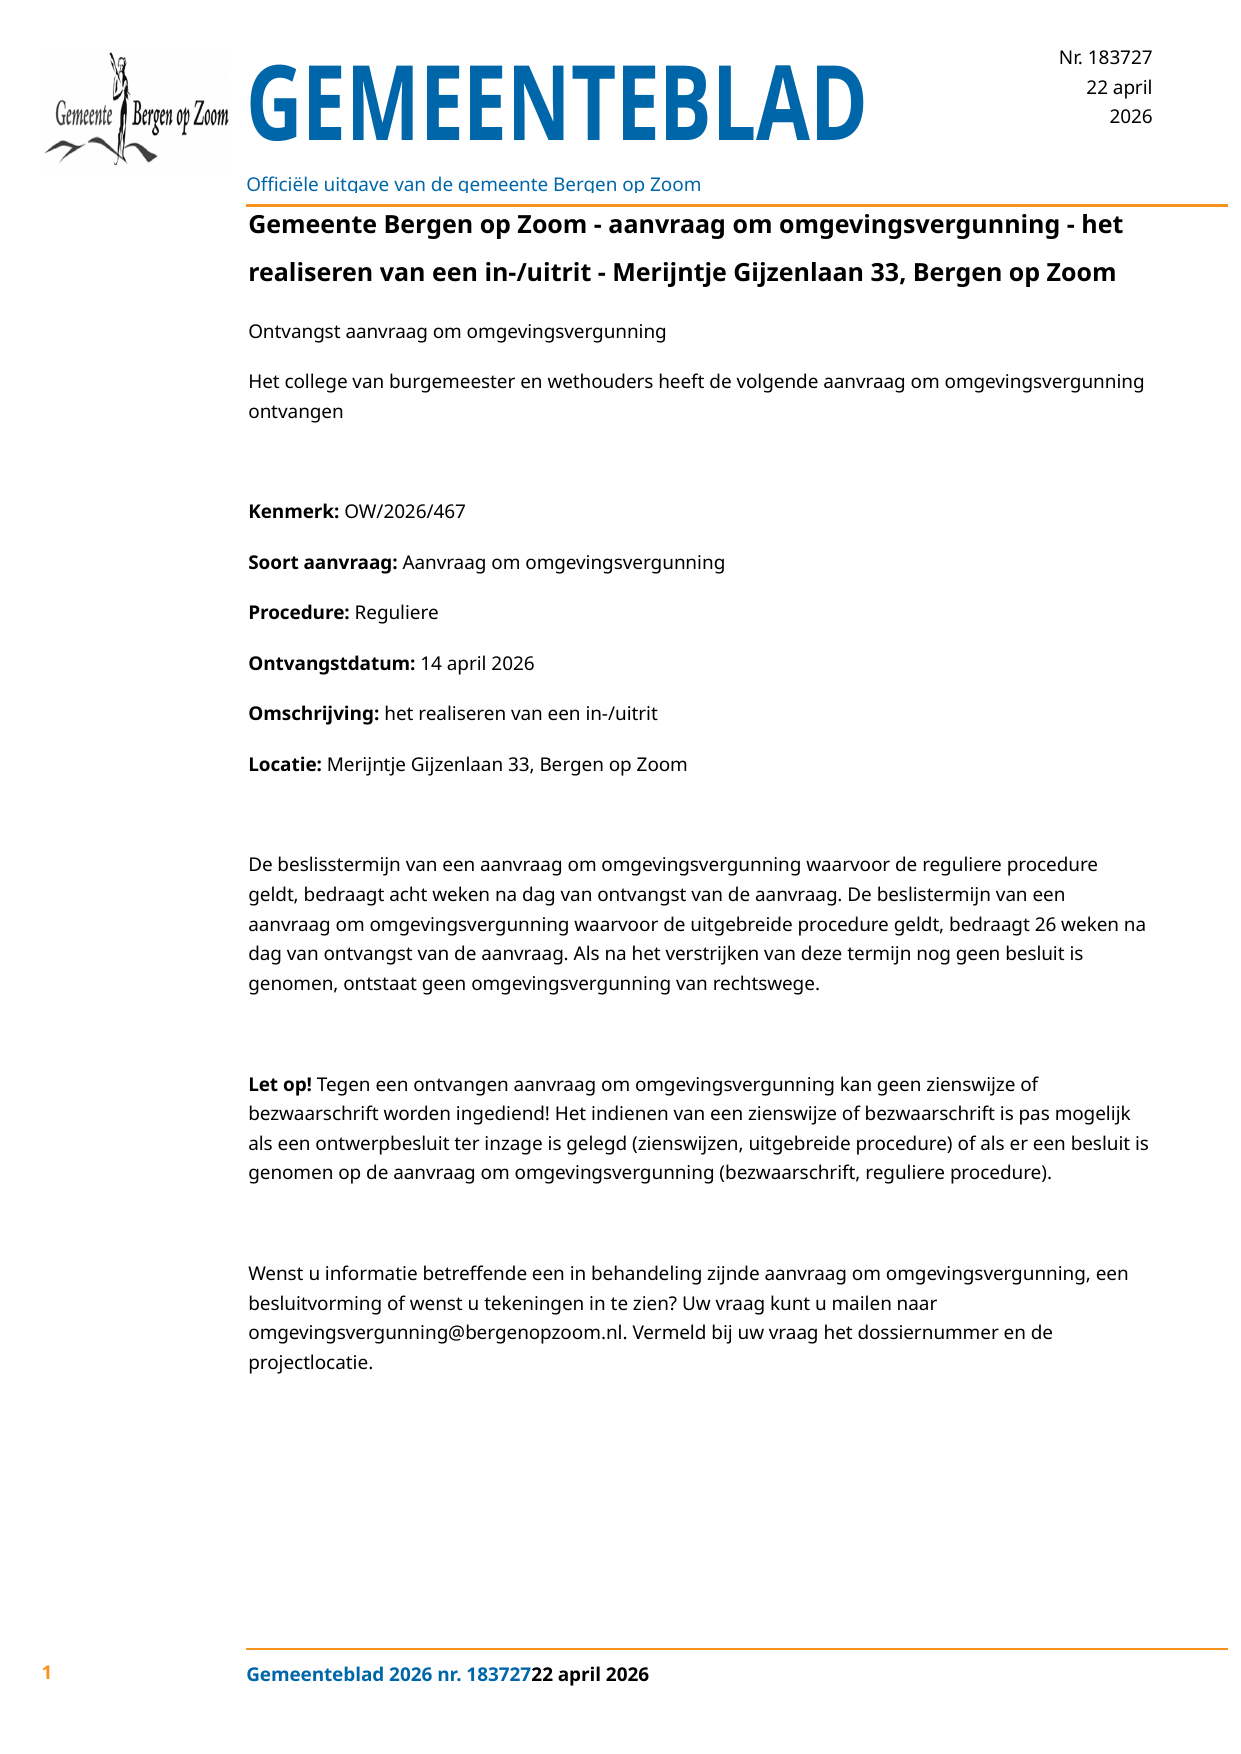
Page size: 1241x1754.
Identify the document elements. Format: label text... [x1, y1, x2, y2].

text Let op! Tegen een ontvangen aanvraag om omgevingsvergunning kan geen zienswijze of bezwaarschrift worden ingediend! Het indienen van een zienswijze of bezwaarschrift is pas mogelijk als een ontwerpbesluit ter inzage is gelegd (zienswijzen, uitgebreide procedure) of als er een besluit is genomen op de aanvraag om omgevingsvergunning (bezwaarschrift, reguliere procedure). [248, 1071, 1152, 1185]
text Kenmerk: OW/2026/467 [248, 499, 1152, 524]
text Gemeente Bergen op Zoom - aanvraag om omgevingsvergunning - het realiseren van een in-/uitrit - Merijntje Gijzenlaan 33, Bergen op Zoom [248, 207, 1152, 288]
text Soort aanvraag: Aanvraag om omgevingsvergunning [248, 549, 1152, 575]
text Het college van burgemeester en wethouders heeft de volgende aanvraag om omgevingsvergunning ontvangen [248, 368, 1152, 424]
text De beslisstermijn van een aanvraag om omgevingsvergunning waarvoor de reguliere procedure geldt, bedraagt acht weken na dag van ontvangst van de aanvraag. De beslistermijn van een aanvraag om omgevingsvergunning waarvoor de uitgebreide procedure geldt, bedraagt 26 weken na dag van ontvangst van de aanvraag. Als na het verstrijken van deze termijn nog geen besluit is genomen, ontstaat geen omgevingsvergunning van rechtswege. [248, 852, 1152, 996]
picture [41, 47, 231, 172]
text Ontvangst aanvraag om omgevingsvergunning [248, 318, 1152, 344]
text Omschrijving: het realiseren van een in-/uitrit [248, 700, 1152, 726]
text Ontvangstdatum: 14 april 2026 [248, 650, 1152, 676]
text Locatie: Merijntje Gijzenlaan 33, Bergen op Zoom [248, 751, 1152, 777]
text Procedure: Reguliere [248, 599, 1152, 625]
text Wenst u informatie betreffende een in behandeling zijnde aanvraag om omgevingsvergunning, een besluitvorming of wenst u tekeningen in te zien? Uw vraag kunt u mailen naar omgevingsvergunning@bergenopzoom.nl. Vermeld bij uw vraag het dossiernummer en de projectlocatie. [248, 1260, 1152, 1375]
